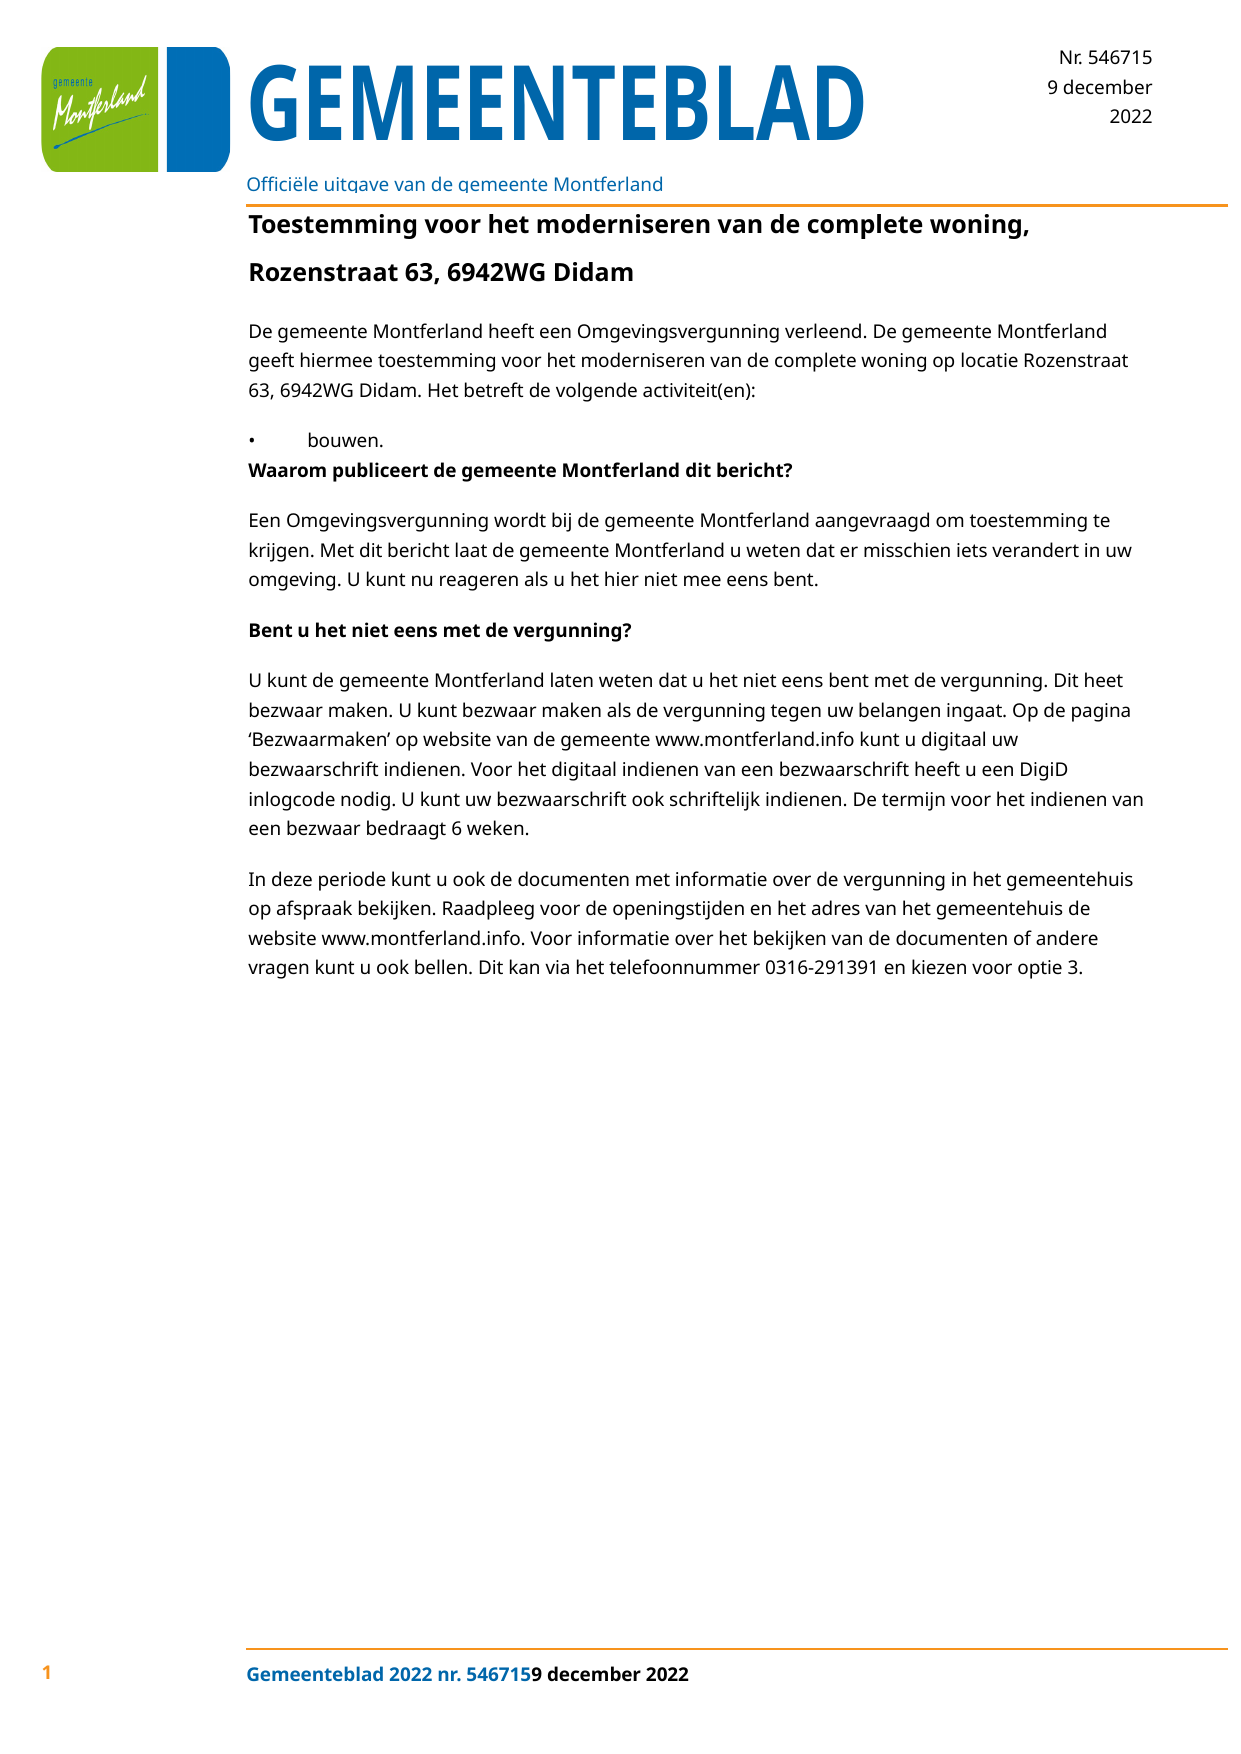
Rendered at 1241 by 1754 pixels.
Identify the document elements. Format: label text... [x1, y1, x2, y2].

text Waarom publiceert de gemeente Montferland dit bericht? [248, 457, 1152, 483]
text Bent u het niet eens met de vergunning? [248, 617, 1152, 643]
text De gemeente Montferland heeft een Omgevingsvergunning verleend. De gemeente Montferland geeft hiermee toestemming voor het moderniseren van de complete woning op locatie Rozenstraat 63, 6942WG Didam. Het betreft de volgende activiteit(en): [248, 318, 1152, 403]
text Een Omgevingsvergunning wordt bij de gemeente Montferland aangevraagd om toestemming te krijgen. Met dit bericht laat de gemeente Montferland u weten dat er misschien iets verandert in uw omgeving. U kunt nu reageren als u het hier niet mee eens bent. [248, 507, 1152, 592]
list bouwen. [248, 427, 1152, 453]
text U kunt de gemeente Montferland laten weten dat u het niet eens bent met de vergunning. Dit heet bezwaar maken. U kunt bezwaar maken als de vergunning tegen uw belangen ingaat. Op de pagina ‘Bezwaarmaken’ op website van de gemeente www.montferland.info kunt u digitaal uw bezwaarschrift indienen. Voor het digitaal indienen van een bezwaarschrift heeft u een DigiD inlogcode nodig. U kunt uw bezwaarschrift ook schriftelijk indienen. De termijn voor het indienen van een bezwaar bedraagt 6 weken. [248, 667, 1152, 841]
picture [41, 47, 231, 172]
text In deze periode kunt u ook de documenten met informatie over de vergunning in het gemeentehuis op afspraak bekijken. Raadpleeg voor de openingstijden en het adres van het gemeentehuis de website www.montferland.info. Voor informatie over het bekijken van de documenten of andere vragen kunt u ook bellen. Dit kan via het telefoonnummer 0316-291391 en kiezen voor optie 3. [248, 866, 1152, 980]
text Toestemming voor het moderniseren van de complete woning, Rozenstraat 63, 6942WG Didam [248, 207, 1152, 288]
